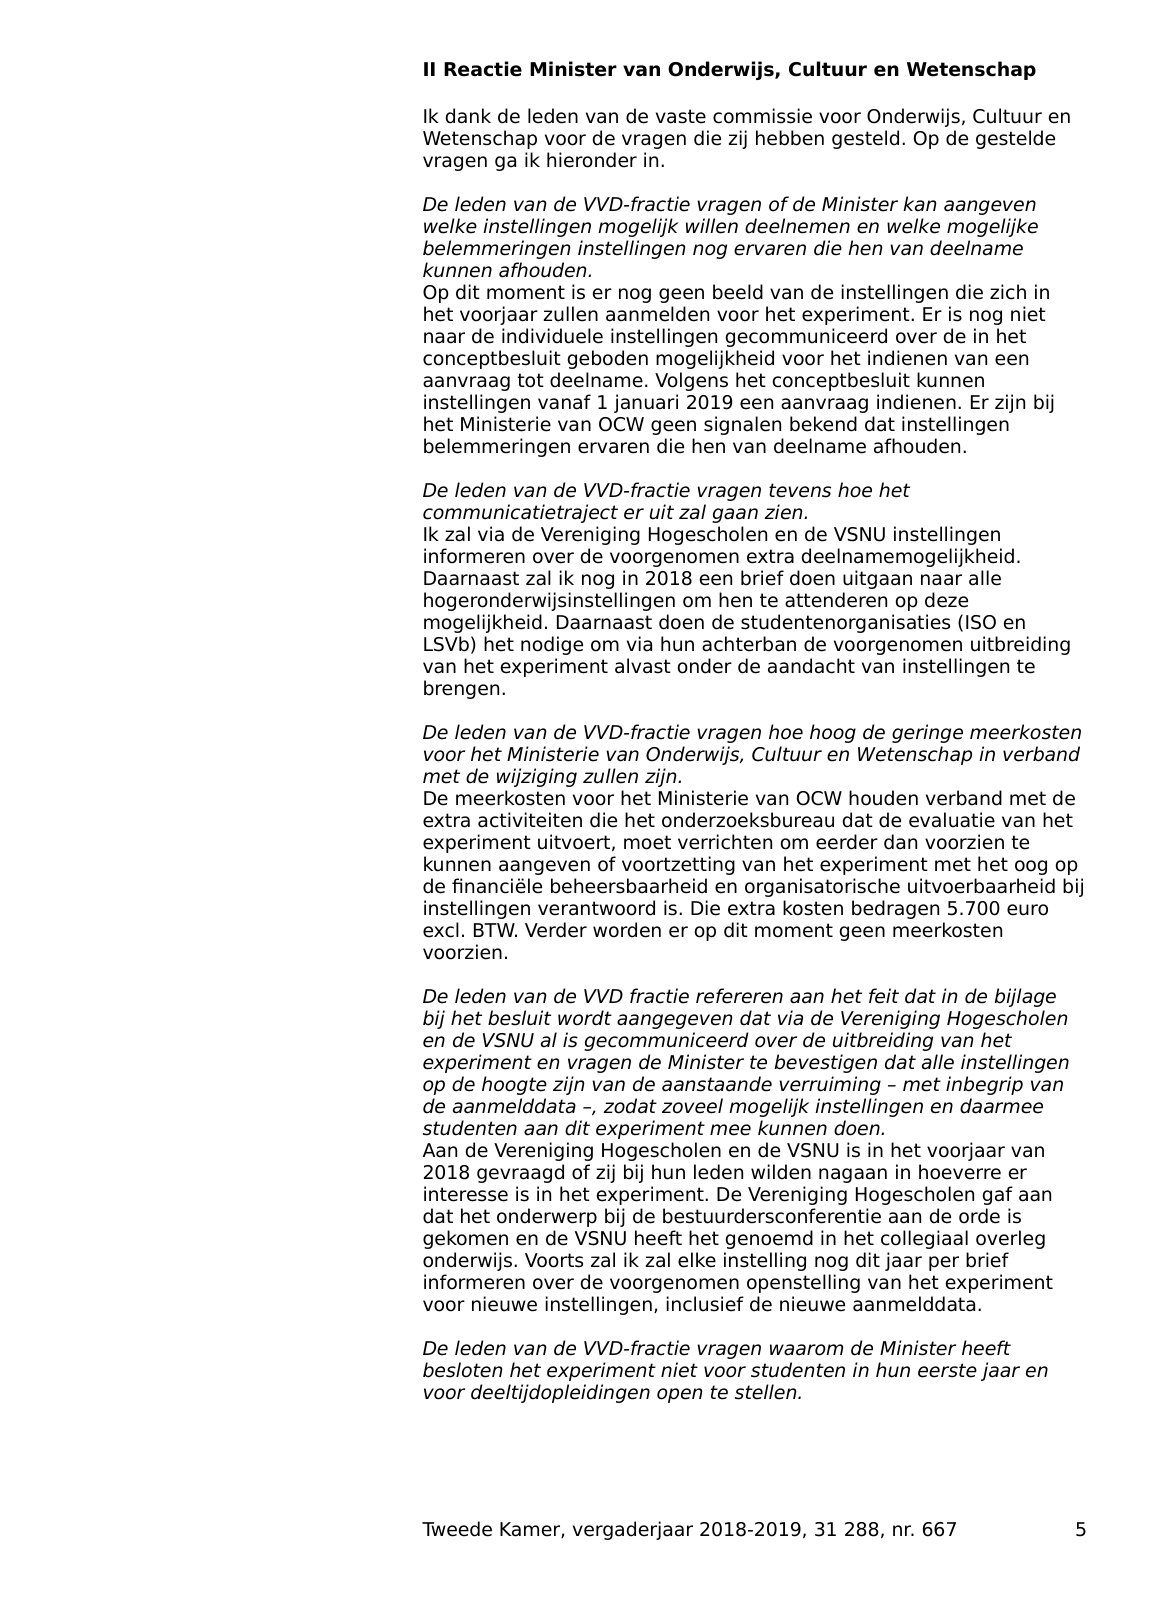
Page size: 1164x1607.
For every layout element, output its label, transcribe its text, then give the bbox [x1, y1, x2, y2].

text De leden van de VVD-fractie vragen tevens hoe het communicatietraject er uit zal gaan zien. [422, 480, 1087, 524]
text Aan de Vereniging Hogescholen en de VSNU is in het voorjaar van 2018 gevraagd of zij bij hun leden wilden nagaan in hoeverre er interesse is in het experiment. De Vereniging Hogescholen gaf aan dat het onderwerp bij de bestuurdersconferentie aan de orde is gekomen en de VSNU heeft het genoemd in het collegiaal overleg onderwijs. Voorts zal ik zal elke instelling nog dit jaar per brief informeren over de voorgenomen openstelling van het experiment voor nieuwe instellingen, inclusief de nieuwe aanmelddata. [422, 1140, 1087, 1316]
text Ik zal via de Vereniging Hogescholen en de VSNU instellingen informeren over de voorgenomen extra deelnamemogelijkheid. Daarnaast zal ik nog in 2018 een brief doen uitgaan naar alle hogeronderwijsinstellingen om hen te attenderen op deze mogelijkheid. Daarnaast doen de studentenorganisaties (ISO en LSVb) het nodige om via hun achterban de voorgenomen uitbreiding van het experiment alvast onder de aandacht van instellingen te brengen. [422, 524, 1087, 700]
text De meerkosten voor het Ministerie van OCW houden verband met de extra activiteiten die het onderzoeksbureau dat de evaluatie van het experiment uitvoert, moet verrichten om eerder dan voorzien te kunnen aangeven of voortzetting van het experiment met het oog op de financiële beheersbaarheid en organisatorische uitvoerbaarheid bij instellingen verantwoord is. Die extra kosten bedragen 5.700 euro excl. BTW. Verder worden er op dit moment geen meerkosten voorzien. [422, 788, 1087, 964]
text De leden van de VVD-fractie vragen of de Minister kan aangeven welke instellingen mogelijk willen deelnemen en welke mogelijke belemmeringen instellingen nog ervaren die hen van deelname kunnen afhouden. [422, 194, 1087, 282]
text Op dit moment is er nog geen beeld van de instellingen die zich in het voorjaar zullen aanmelden voor het experiment. Er is nog niet naar de individuele instellingen gecommuniceerd over de in het conceptbesluit geboden mogelijkheid voor het indienen van een aanvraag tot deelname. Volgens het conceptbesluit kunnen instellingen vanaf 1 januari 2019 een aanvraag indienen. Er zijn bij het Ministerie van OCW geen signalen bekend dat instellingen belemmeringen ervaren die hen van deelname afhouden. [422, 282, 1087, 458]
text De leden van de VVD-fractie vragen hoe hoog de geringe meerkosten voor het Ministerie van Onderwijs, Cultuur en Wetenschap in verband met de wijziging zullen zijn. [422, 722, 1087, 788]
text De leden van de VVD fractie refereren aan het feit dat in de bijlage bij het besluit wordt aangegeven dat via de Vereniging Hogescholen en de VSNU al is gecommuniceerd over de uitbreiding van het experiment en vragen de Minister te bevestigen dat alle instellingen op de hoogte zijn van de aanstaande verruiming – met inbegrip van de aanmelddata –, zodat zoveel mogelijk instellingen en daarmee studenten aan dit experiment mee kunnen doen. [422, 986, 1087, 1140]
text Ik dank de leden van de vaste commissie voor Onderwijs, Cultuur en Wetenschap voor de vragen die zij hebben gesteld. Op de gestelde vragen ga ik hieronder in. [422, 106, 1087, 172]
subtitle II Reactie Minister van Onderwijs, Cultuur en Wetenschap [422, 59, 1087, 81]
text De leden van de VVD-fractie vragen waarom de Minister heeft besloten het experiment niet voor studenten in hun eerste jaar en voor deeltijdopleidingen open te stellen. [422, 1338, 1087, 1404]
